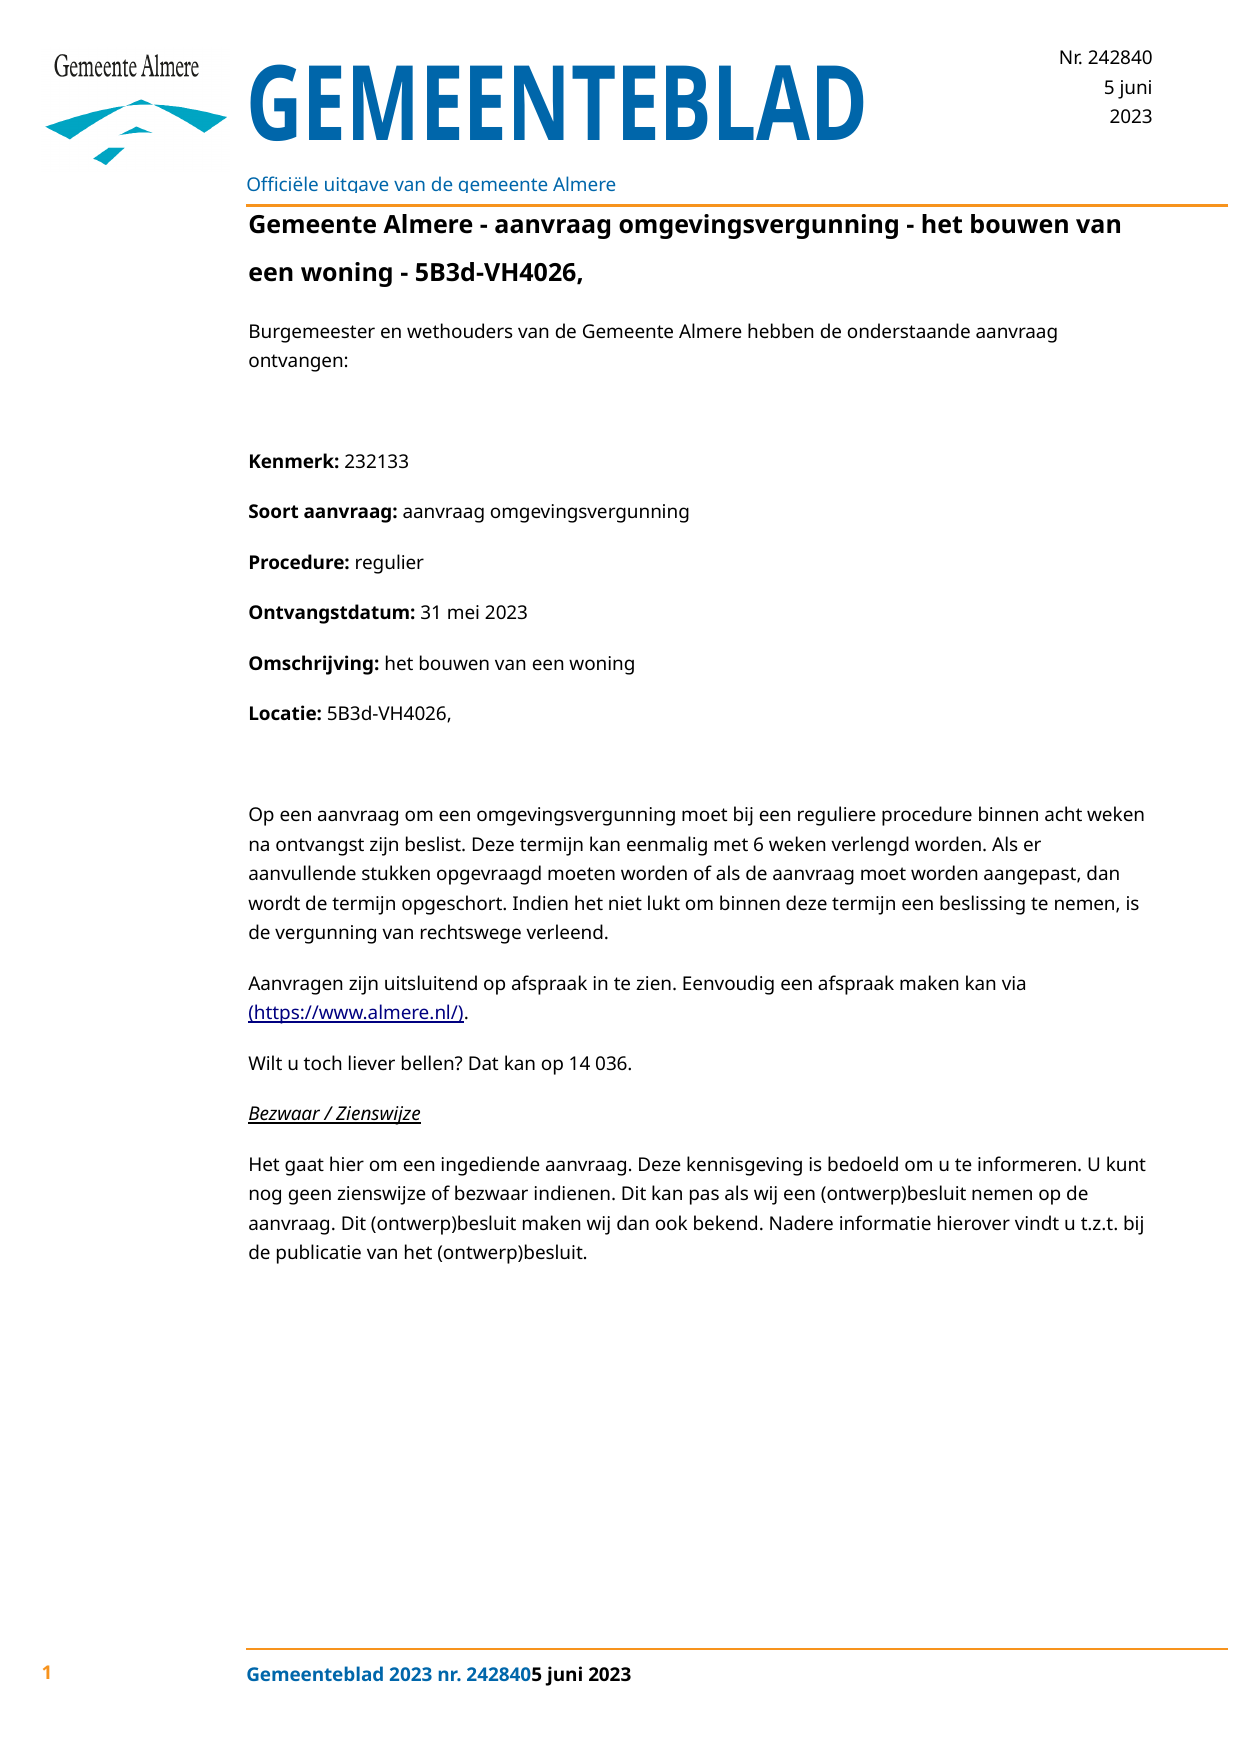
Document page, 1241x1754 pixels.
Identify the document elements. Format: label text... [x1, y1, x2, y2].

text Procedure: regulier [248, 549, 1152, 575]
text Kenmerk: 232133 [248, 448, 1152, 474]
text Locatie: 5B3d-VH4026, [248, 700, 1152, 726]
text Burgemeester en wethouders van de Gemeente Almere hebben de onderstaande aanvraag ontvangen: [248, 318, 1152, 373]
text Op een aanvraag om een omgevingsvergunning moet bij een reguliere procedure binnen acht weken na ontvangst zijn beslist. Deze termijn kan eenmalig met 6 weken verlengd worden. Als er aanvullende stukken opgevraagd moeten worden of als de aanvraag moet worden aangepast, dan wordt de termijn opgeschort. Indien het niet lukt om binnen deze termijn een beslissing te nemen, is de vergunning van rechtswege verleend. [248, 801, 1152, 945]
text Omschrijving: het bouwen van een woning [248, 650, 1152, 676]
text Bezwaar / Zienswijze [248, 1100, 1152, 1126]
text Soort aanvraag: aanvraag omgevingsvergunning [248, 499, 1152, 524]
text Aanvragen zijn uitsluitend op afspraak in te zien. Eenvoudig een afspraak maken kan via (https://www.almere.nl/). [248, 970, 1152, 1025]
text Wilt u toch liever bellen? Dat kan op 14 036. [248, 1050, 1152, 1076]
text Gemeente Almere - aanvraag omgevingsvergunning - het bouwen van een woning - 5B3d-VH4026, [248, 207, 1152, 288]
text Ontvangstdatum: 31 mei 2023 [248, 599, 1152, 625]
text Het gaat hier om een ingediende aanvraag. Deze kennisgeving is bedoeld om u te informeren. U kunt nog geen zienswijze of bezwaar indienen. Dit kan pas als wij een (ontwerp)besluit nemen op de aanvraag. Dit (ontwerp)besluit maken wij dan ook bekend. Nadere informatie hierover vindt u t.z.t. bij de publicatie van het (ontwerp)besluit. [248, 1151, 1152, 1265]
picture [41, 47, 231, 172]
